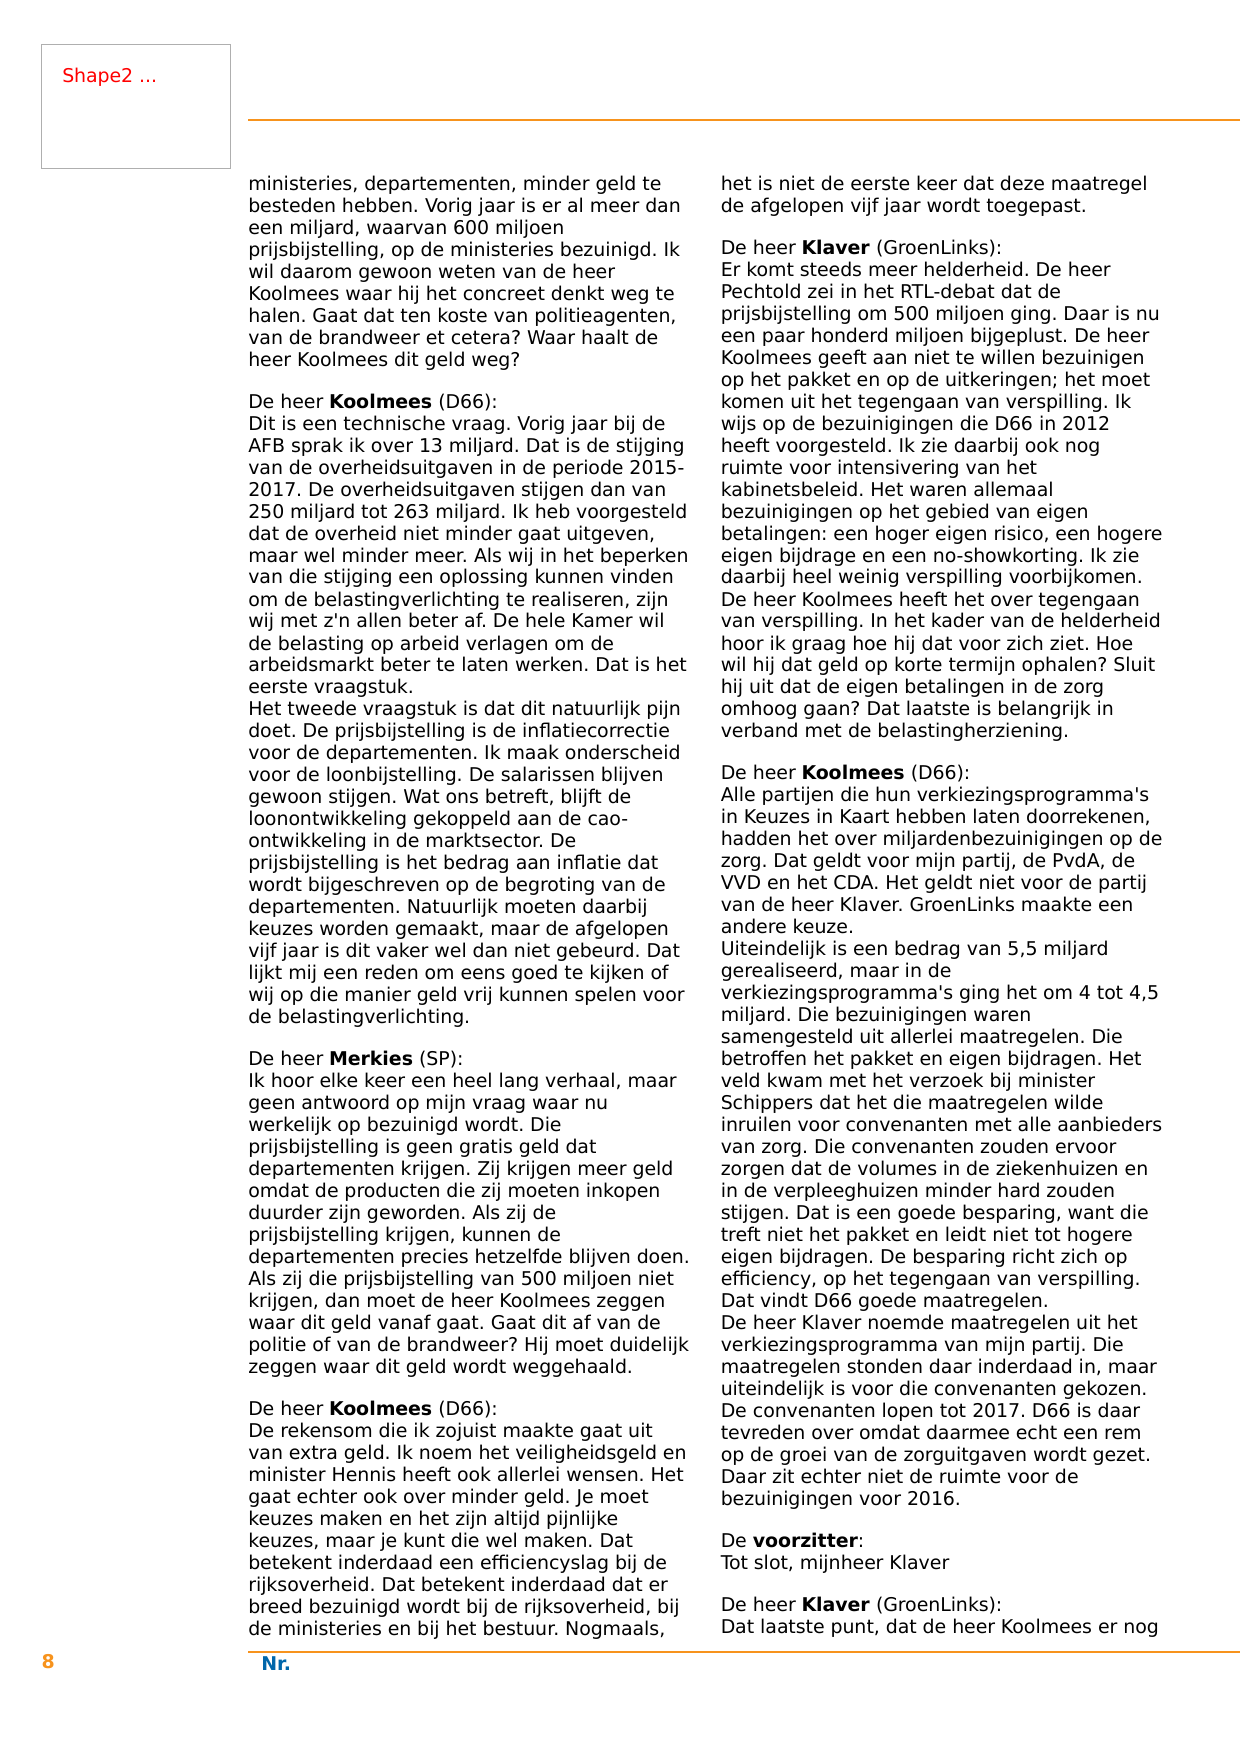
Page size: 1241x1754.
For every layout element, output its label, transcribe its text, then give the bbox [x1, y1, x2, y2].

text De voorzitter: [721, 1529, 1163, 1552]
text De heer Merkies (SP): [248, 1048, 691, 1070]
text Ik hoor elke keer een heel lang verhaal, maar geen antwoord op mijn vraag waar nu werkelijk op bezuinigd wordt. Die prijsbijstelling is geen gratis geld dat departementen krijgen. Zij krijgen meer geld omdat de producten die zij moeten inkopen duurder zijn geworden. Als zij de prijsbijstelling krijgen, kunnen de departementen precies hetzelfde blijven doen. Als zij die prijsbijstelling van 500 miljoen niet krijgen, dan moet de heer Koolmees zeggen waar dit geld vanaf gaat. Gaat dit af van de politie of van de brandweer? Hij moet duidelijk zeggen waar dit geld wordt weggehaald. [248, 1070, 691, 1378]
text De heer Koolmees (D66): [248, 1398, 691, 1420]
text Alle partijen die hun verkiezingsprogramma's in Keuzes in Kaart hebben laten doorrekenen, hadden het over miljardenbezuinigingen op de zorg. Dat geldt voor mijn partij, de PvdA, de VVD en het CDA. Het geldt niet voor de partij van de heer Klaver. GroenLinks maakte een andere keuze. [721, 784, 1163, 938]
text Dat laatste punt, dat de heer Koolmees er nog [721, 1616, 1163, 1637]
text De heer Klaver (GroenLinks): [721, 237, 1163, 259]
text De rekensom die ik zojuist maakte gaat uit van extra geld. Ik noem het veiligheidsgeld en minister Hennis heeft ook allerlei wensen. Het gaat echter ook over minder geld. Je moet keuzes maken en het zijn altijd pijnlijke keuzes, maar je kunt die wel maken. Dat betekent inderdaad een efficiencyslag bij de rijksoverheid. Dat betekent inderdaad dat er breed bezuinigd wordt bij de rijksoverheid, bij de ministeries en bij het bestuur. Nogmaals, [248, 1420, 691, 1639]
text Uiteindelijk is een bedrag van 5,5 miljard gerealiseerd, maar in de verkiezingsprogramma's ging het om 4 tot 4,5 miljard. Die bezuinigingen waren samengesteld uit allerlei maatregelen. Die betroffen het pakket en eigen bijdragen. Het veld kwam met het verzoek bij minister Schippers dat het die maatregelen wilde inruilen voor convenanten met alle aanbieders van zorg. Die convenanten zouden ervoor zorgen dat de volumes in de ziekenhuizen en in de verpleeghuizen minder hard zouden stijgen. Dat is een goede besparing, want die treft niet het pakket en leidt niet tot hogere eigen bijdragen. De besparing richt zich op efficiency, op het tegengaan van verspilling. Dat vindt D66 goede maatregelen. [721, 938, 1163, 1312]
text het is niet de eerste keer dat deze maatregel de afgelopen vijf jaar wordt toegepast. [721, 173, 1163, 217]
text De heer Koolmees (D66): [721, 762, 1163, 784]
text Er komt steeds meer helderheid. De heer Pechtold zei in het RTL-debat dat de prijsbijstelling om 500 miljoen ging. Daar is nu een paar honderd miljoen bijgeplust. De heer Koolmees geeft aan niet te willen bezuinigen op het pakket en op de uitkeringen; het moet komen uit het tegengaan van verspilling. Ik wijs op de bezuinigingen die D66 in 2012 heeft voorgesteld. Ik zie daarbij ook nog ruimte voor intensivering van het kabinetsbeleid. Het waren allemaal bezuinigingen op het gebied van eigen betalingen: een hoger eigen risico, een hogere eigen bijdrage en een no-showkorting. Ik zie daarbij heel weinig verspilling voorbijkomen. De heer Koolmees heeft het over tegengaan van verspilling. In het kader van de helderheid hoor ik graag hoe hij dat voor zich ziet. Hoe wil hij dat geld op korte termijn ophalen? Sluit hij uit dat de eigen betalingen in de zorg omhoog gaan? Dat laatste is belangrijk in verband met de belastingherziening. [721, 259, 1163, 742]
text Het tweede vraagstuk is dat dit natuurlijk pijn doet. De prijsbijstelling is de inflatiecorrectie voor de departementen. Ik maak onderscheid voor de loonbijstelling. De salarissen blijven gewoon stijgen. Wat ons betreft, blijft de loonontwikkeling gekoppeld aan de cao-ontwikkeling in de marktsector. De prijsbijstelling is het bedrag aan inflatie dat wordt bijgeschreven op de begroting van de departementen. Natuurlijk moeten daarbij keuzes worden gemaakt, maar de afgelopen vijf jaar is dit vaker wel dan niet gebeurd. Dat lijkt mij een reden om eens goed te kijken of wij op die manier geld vrij kunnen spelen voor de belastingverlichting. [248, 698, 691, 1028]
text ministeries, departementen, minder geld te besteden hebben. Vorig jaar is er al meer dan een miljard, waarvan 600 miljoen prijsbijstelling, op de ministeries bezuinigd. Ik wil daarom gewoon weten van de heer Koolmees waar hij het concreet denkt weg te halen. Gaat dat ten koste van politieagenten, van de brandweer et cetera? Waar haalt de heer Koolmees dit geld weg? [248, 173, 691, 371]
text Tot slot, mijnheer Klaver [721, 1552, 1163, 1573]
text De heer Klaver (GroenLinks): [721, 1593, 1163, 1616]
text De heer Klaver noemde maatregelen uit het verkiezingsprogramma van mijn partij. Die maatregelen stonden daar inderdaad in, maar uiteindelijk is voor die convenanten gekozen. De convenanten lopen tot 2017. D66 is daar tevreden over omdat daarmee echt een rem op de groei van de zorguitgaven wordt gezet. Daar zit echter niet de ruimte voor de bezuinigingen voor 2016. [721, 1312, 1163, 1509]
text De heer Koolmees (D66): [248, 391, 691, 413]
text Dit is een technische vraag. Vorig jaar bij de AFB sprak ik over 13 miljard. Dat is de stijging van de overheidsuitgaven in de periode 2015-2017. De overheidsuitgaven stijgen dan van 250 miljard tot 263 miljard. Ik heb voorgesteld dat de overheid niet minder gaat uitgeven, maar wel minder meer. Als wij in het beperken van die stijging een oplossing kunnen vinden om de belastingverlichting te realiseren, zijn wij met z'n allen beter af. De hele Kamer wil de belasting op arbeid verlagen om de arbeidsmarkt beter te laten werken. Dat is het eerste vraagstuk. [248, 413, 691, 698]
